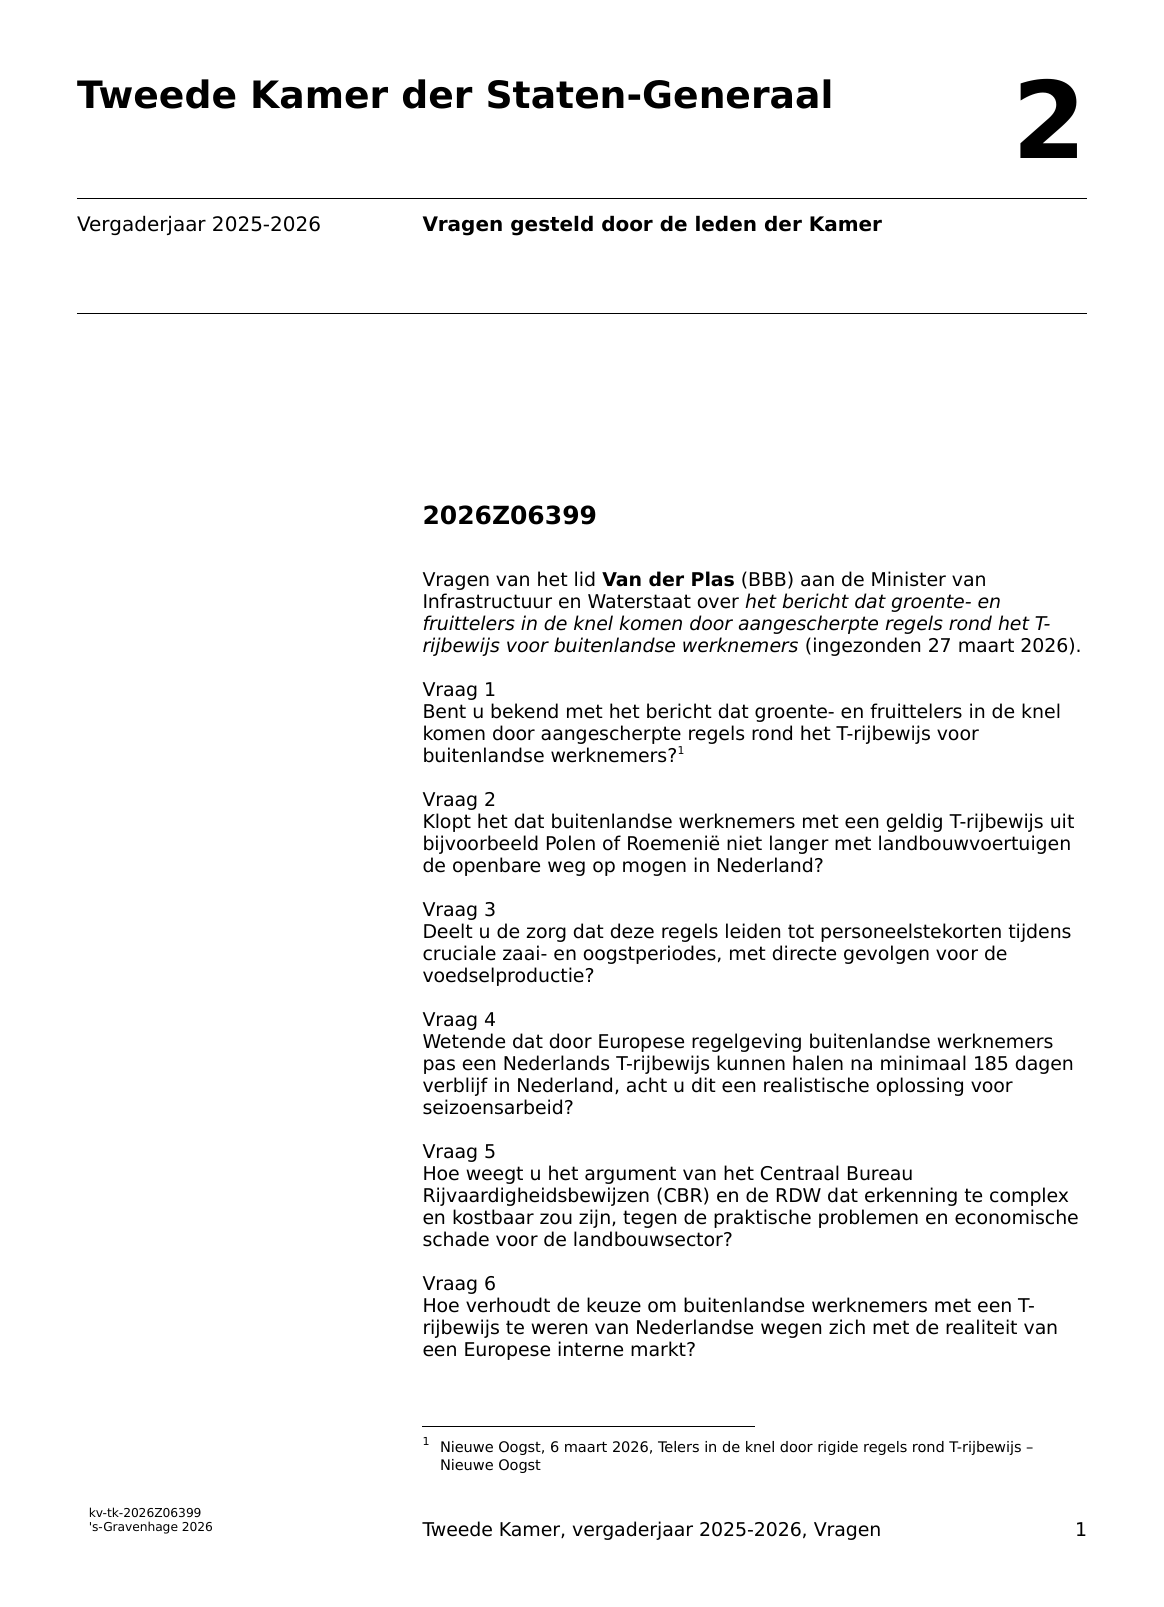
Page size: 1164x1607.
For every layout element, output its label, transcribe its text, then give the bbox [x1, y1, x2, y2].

text 2026Z06399 [422, 501, 1087, 531]
table_cell Vergaderjaar 2025-2026 [77, 199, 422, 313]
text kv-tk-2026Z06399 [88, 1506, 323, 1520]
text Vraag 4 [422, 1009, 1087, 1031]
table_header Tweede Kamer der Staten-Generaal [77, 59, 886, 198]
text Vraag 6 [422, 1273, 1087, 1295]
text Bent u bekend met het bericht dat groente- en fruittelers in de knel komen door aangescherpte regels rond het T-rijbewijs voor buitenlandse werknemers? [422, 701, 1087, 767]
text Vraag 3 [422, 899, 1087, 921]
text Hoe weegt u het argument van het Centraal Bureau Rijvaardigheidsbewijzen (CBR) en de RDW dat erkenning te complex en kostbaar zou zijn, tegen de praktische problemen en economische schade voor de landbouwsector? [422, 1163, 1087, 1251]
text Vraag 2 [422, 789, 1087, 811]
text Wetende dat door Europese regelgeving buitenlandse werknemers pas een Nederlands T-rijbewijs kunnen halen na minimaal 185 dagen verblijf in Nederland, acht u dit een realistische oplossing voor seizoensarbeid? [422, 1031, 1087, 1119]
table_header 2 [886, 59, 1087, 198]
text Vraag 5 [422, 1141, 1087, 1163]
text Vraag 1 [422, 679, 1087, 701]
table_cell Vragen gesteld door de leden der Kamer [422, 199, 1087, 313]
text Hoe verhoudt de keuze om buitenlandse werknemers met een T-rijbewijs te weren van Nederlandse wegen zich met de realiteit van een Europese interne markt? [422, 1295, 1087, 1361]
text Klopt het dat buitenlandse werknemers met een geldig T-rijbewijs uit bijvoorbeeld Polen of Roemenië niet langer met landbouwvoertuigen de openbare weg op mogen in Nederland? [422, 811, 1087, 877]
text 's-Gravenhage 2026 [88, 1520, 323, 1534]
text Deelt u de zorg dat deze regels leiden tot personeelstekorten tijdens cruciale zaai- en oogstperiodes, met directe gevolgen voor de voedselproductie? [422, 921, 1087, 987]
text Vragen van het lid Van der Plas (BBB) aan de Minister van Infrastructuur en Waterstaat over het bericht dat groente- en fruittelers in de knel komen door aangescherpte regels rond het T-rijbewijs voor buitenlandse werknemers (ingezonden 27 maart 2026). [422, 569, 1087, 657]
text Nieuwe Oogst, 6 maart 2026, Telers in de knel door rigide regels rond T-rijbewijs – Nieuwe Oogst [422, 1435, 1087, 1474]
